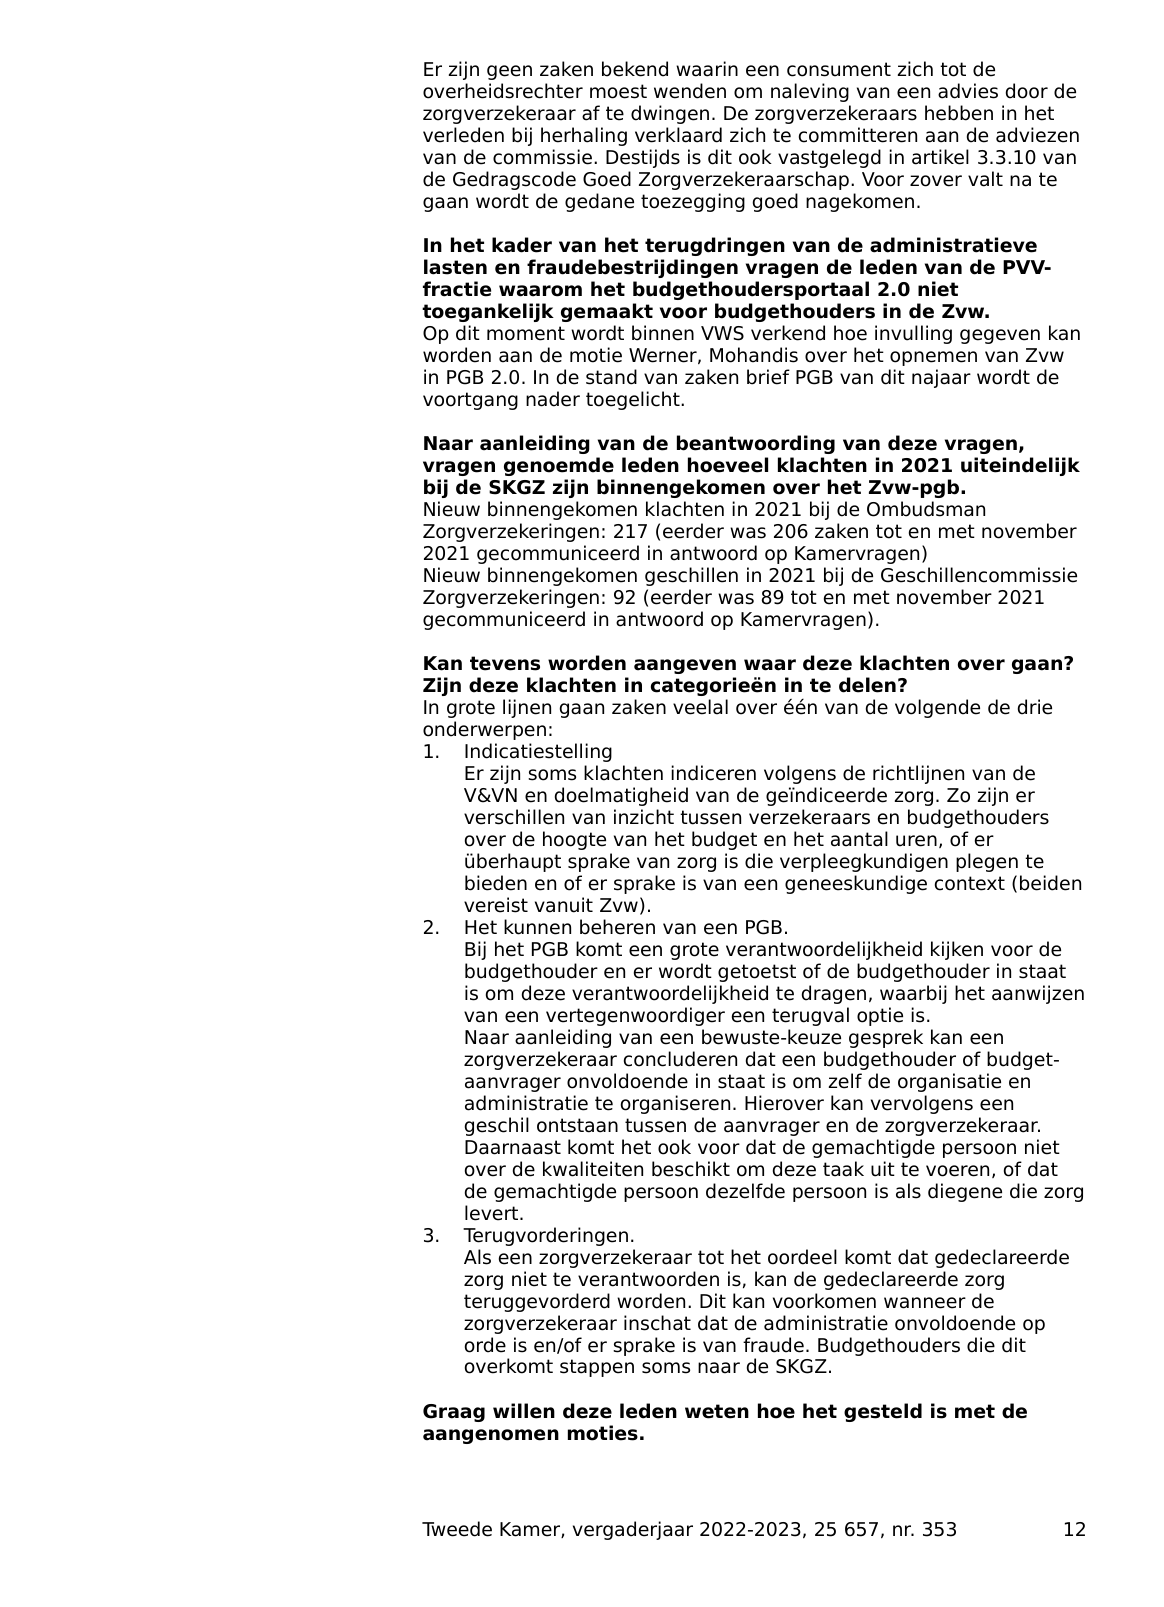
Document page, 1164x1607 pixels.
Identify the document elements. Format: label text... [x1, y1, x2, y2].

text Naar aanleiding van een bewuste-keuze gesprek kan een zorgverzekeraar concluderen dat een budgethouder of budget-aanvrager onvoldoende in staat is om zelf de organisatie en administratie te organiseren. Hierover kan vervolgens een geschil ontstaan tussen de aanvrager en de zorgverzekeraar. Daarnaast komt het ook voor dat de gemachtigde persoon niet over de kwaliteiten beschikt om deze taak uit te voeren, of dat de gemachtigde persoon dezelfde persoon is als diegene die zorg levert. [464, 1027, 1087, 1224]
text Graag willen deze leden weten hoe het gesteld is met de aangenomen moties. [422, 1401, 1087, 1444]
text Er zijn soms klachten indiceren volgens de richtlijnen van de V&VN en doelmatigheid van de geïndiceerde zorg. Zo zijn er verschillen van inzicht tussen verzekeraars en budgethouders over de hoogte van het budget en het aantal uren, of er überhaupt sprake van zorg is die verpleegkundigen plegen te bieden en of er sprake is van een geneeskundige context (beiden vereist vanuit Zvw). [464, 763, 1087, 917]
text In het kader van het terugdringen van de administratieve lasten en fraudebestrijdingen vragen de leden van de PVV-fractie waarom het budgethoudersportaal 2.0 niet toegankelijk gemaakt voor budgethouders in de Zvw. [422, 235, 1087, 323]
text 3. Terugvorderingen. [422, 1224, 1087, 1247]
text Nieuw binnengekomen geschillen in 2021 bij de Geschillencommissie Zorgverzekeringen: 92 (eerder was 89 tot en met november 2021 gecommuniceerd in antwoord op Kamervragen). [422, 565, 1087, 631]
text Er zijn geen zaken bekend waarin een consument zich tot de overheidsrechter moest wenden om naleving van een advies door de zorgverzekeraar af te dwingen. De zorgverzekeraars hebben in het verleden bij herhaling verklaard zich te committeren aan de adviezen van de commissie. Destijds is dit ook vastgelegd in artikel 3.3.10 van de Gedragscode Goed Zorgverzekeraarschap. Voor zover valt na te gaan wordt de gedane toezegging goed nagekomen. [422, 59, 1087, 213]
text Op dit moment wordt binnen VWS verkend hoe invulling gegeven kan worden aan de motie Werner, Mohandis over het opnemen van Zvw in PGB 2.0. In de stand van zaken brief PGB van dit najaar wordt de voortgang nader toegelicht. [422, 323, 1087, 411]
text 2. Het kunnen beheren van een PGB. [422, 917, 1087, 939]
text Als een zorgverzekeraar tot het oordeel komt dat gedeclareerde zorg niet te verantwoorden is, kan de gedeclareerde zorg teruggevorderd worden. Dit kan voorkomen wanneer de zorgverzekeraar inschat dat de administratie onvoldoende op orde is en/of er sprake is van fraude. Budgethouders die dit overkomt stappen soms naar de SKGZ. [464, 1247, 1087, 1378]
text Nieuw binnengekomen klachten in 2021 bij de Ombudsman Zorgverzekeringen: 217 (eerder was 206 zaken tot en met november 2021 gecommuniceerd in antwoord op Kamervragen) [422, 499, 1087, 565]
text Bij het PGB komt een grote verantwoordelijkheid kijken voor de budgethouder en er wordt getoetst of de budgethouder in staat is om deze verantwoordelijkheid te dragen, waarbij het aanwijzen van een vertegenwoordiger een terugval optie is. [464, 939, 1087, 1027]
text In grote lijnen gaan zaken veelal over één van de volgende de drie onderwerpen: [422, 697, 1087, 741]
text Kan tevens worden aangeven waar deze klachten over gaan? Zijn deze klachten in categorieën in te delen? [422, 653, 1087, 697]
text 1. Indicatiestelling [422, 741, 1087, 763]
text Naar aanleiding van de beantwoording van deze vragen, vragen genoemde leden hoeveel klachten in 2021 uiteindelijk bij de SKGZ zijn binnengekomen over het Zvw-pgb. [422, 433, 1087, 499]
